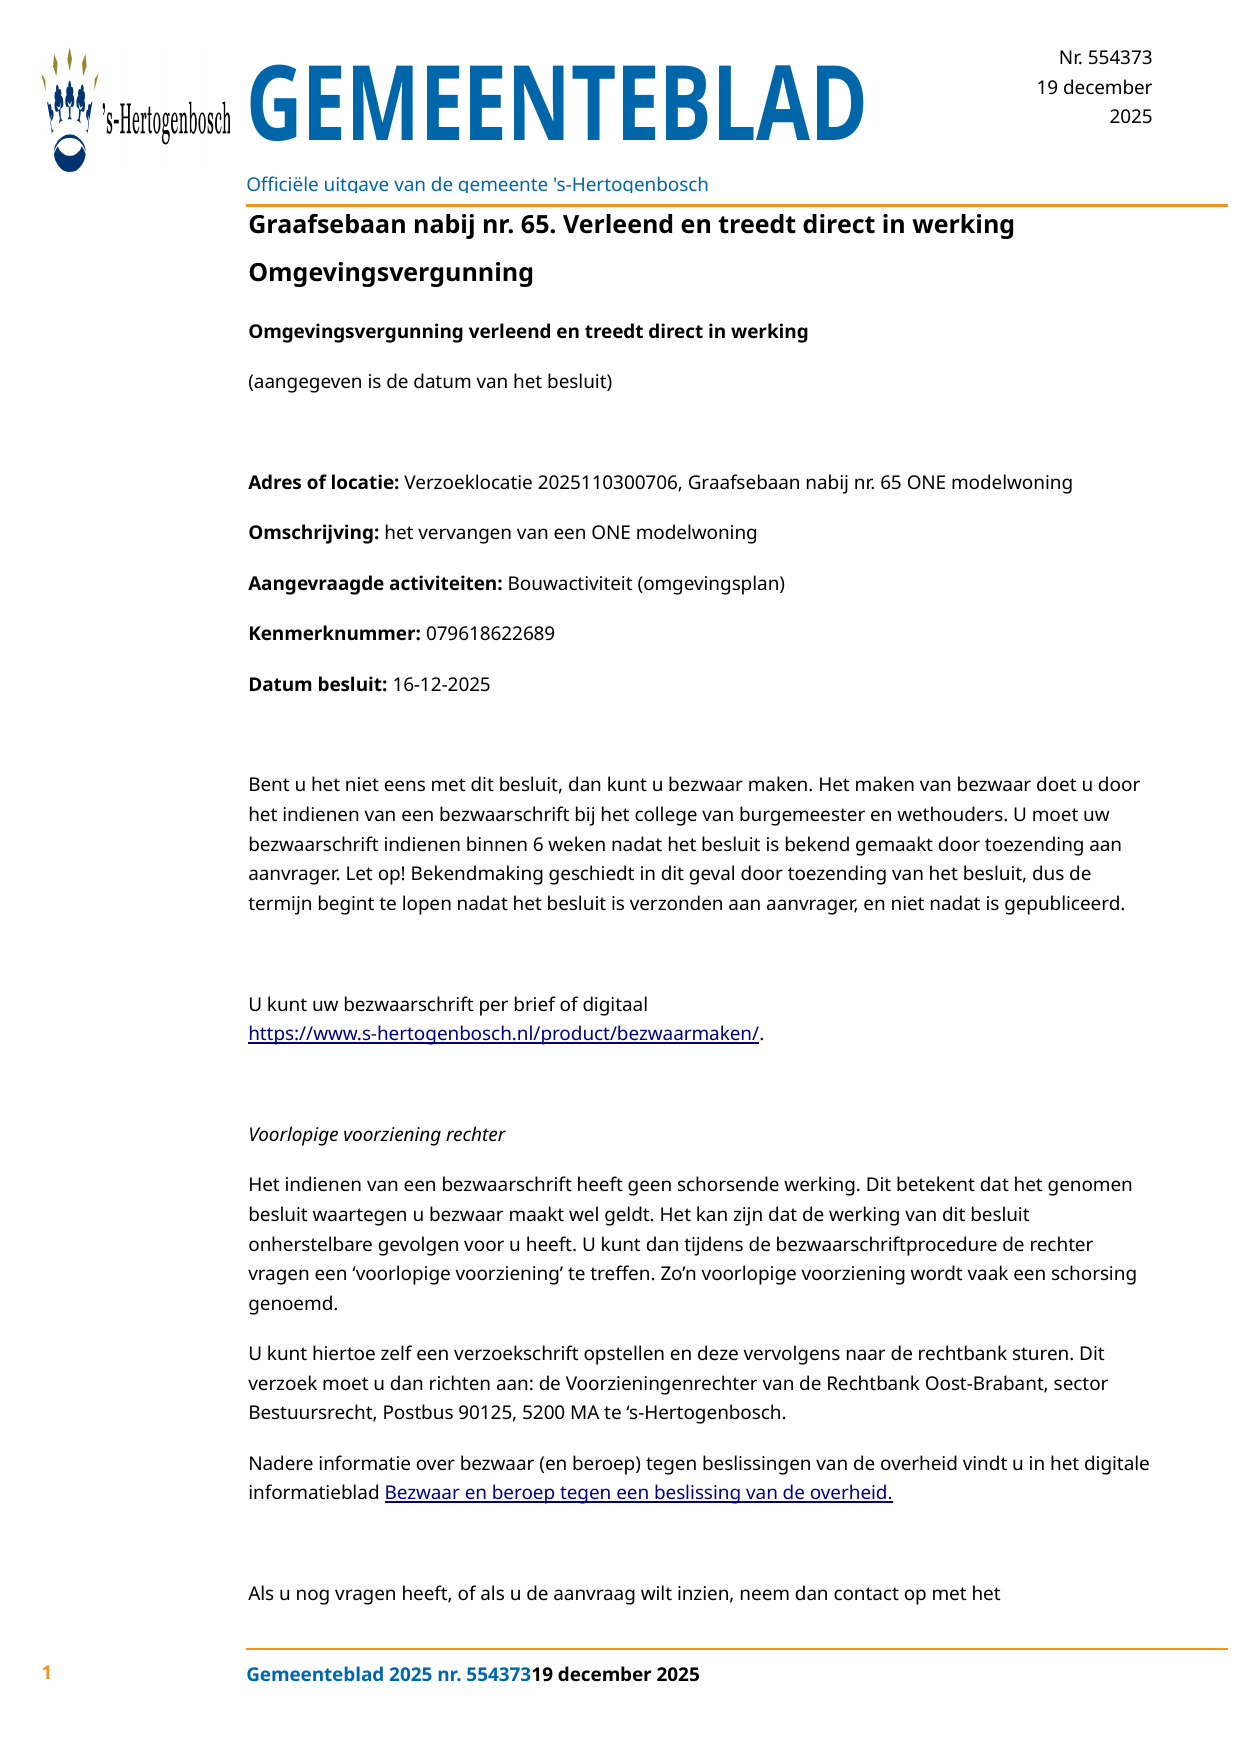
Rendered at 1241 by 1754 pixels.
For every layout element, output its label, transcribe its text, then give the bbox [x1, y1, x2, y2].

text Als u nog vragen heeft, of als u de aanvraag wilt inzien, neem dan contact op met het [248, 1580, 1152, 1606]
text U kunt hiertoe zelf een verzoekschrift opstellen en deze vervolgens naar de rechtbank sturen. Dit verzoek moet u dan richten aan: de Voorzieningenrechter van de Rechtbank Oost-Brabant, sector Bestuursrecht, Postbus 90125, 5200 MA te ‘s-Hertogenbosch. [248, 1340, 1152, 1425]
text Voorlopige voorziening rechter [248, 1121, 1152, 1147]
text U kunt uw bezwaarschrift per brief of digitaal https://www.s-hertogenbosch.nl/product/bezwaarmaken/. [248, 991, 1152, 1046]
text Aangevraagde activiteiten: Bouwactiviteit (omgevingsplan) [248, 570, 1152, 596]
text (aangegeven is de datum van het besluit) [248, 368, 1152, 394]
text Nadere informatie over bezwaar (en beroep) tegen beslissingen van de overheid vindt u in het digitale informatieblad Bezwaar en beroep tegen een beslissing van de overheid. [248, 1450, 1152, 1505]
text Kenmerknummer: 079618622689 [248, 620, 1152, 646]
text Datum besluit: 16-12-2025 [248, 671, 1152, 697]
text Omschrijving: het vervangen van een ONE modelwoning [248, 519, 1152, 545]
text Bent u het niet eens met dit besluit, dan kunt u bezwaar maken. Het maken van bezwaar doet u door het indienen van een bezwaarschrift bij het college van burgemeester en wethouders. U moet uw bezwaarschrift indienen binnen 6 weken nadat het besluit is bekend gemaakt door toezending aan aanvrager. Let op! Bekendmaking geschiedt in dit geval door toezending van het besluit, dus de termijn begint te lopen nadat het besluit is verzonden aan aanvrager, en niet nadat is gepubliceerd. [248, 772, 1152, 916]
text Omgevingsvergunning verleend en treedt direct in werking [248, 318, 1152, 344]
picture [41, 47, 231, 172]
text Het indienen van een bezwaarschrift heeft geen schorsende werking. Dit betekent dat het genomen besluit waartegen u bezwaar maakt wel geldt. Het kan zijn dat de werking van dit besluit onherstelbare gevolgen voor u heeft. U kunt dan tijdens de bezwaarschriftprocedure de rechter vragen een ‘voorlopige voorziening’ te treffen. Zo’n voorlopige voorziening wordt vaak een schorsing genoemd. [248, 1172, 1152, 1316]
text Adres of locatie: Verzoeklocatie 2025110300706, Graafsebaan nabij nr. 65 ONE modelwoning [248, 469, 1152, 495]
text Graafsebaan nabij nr. 65. Verleend en treedt direct in werking Omgevingsvergunning [248, 207, 1152, 288]
